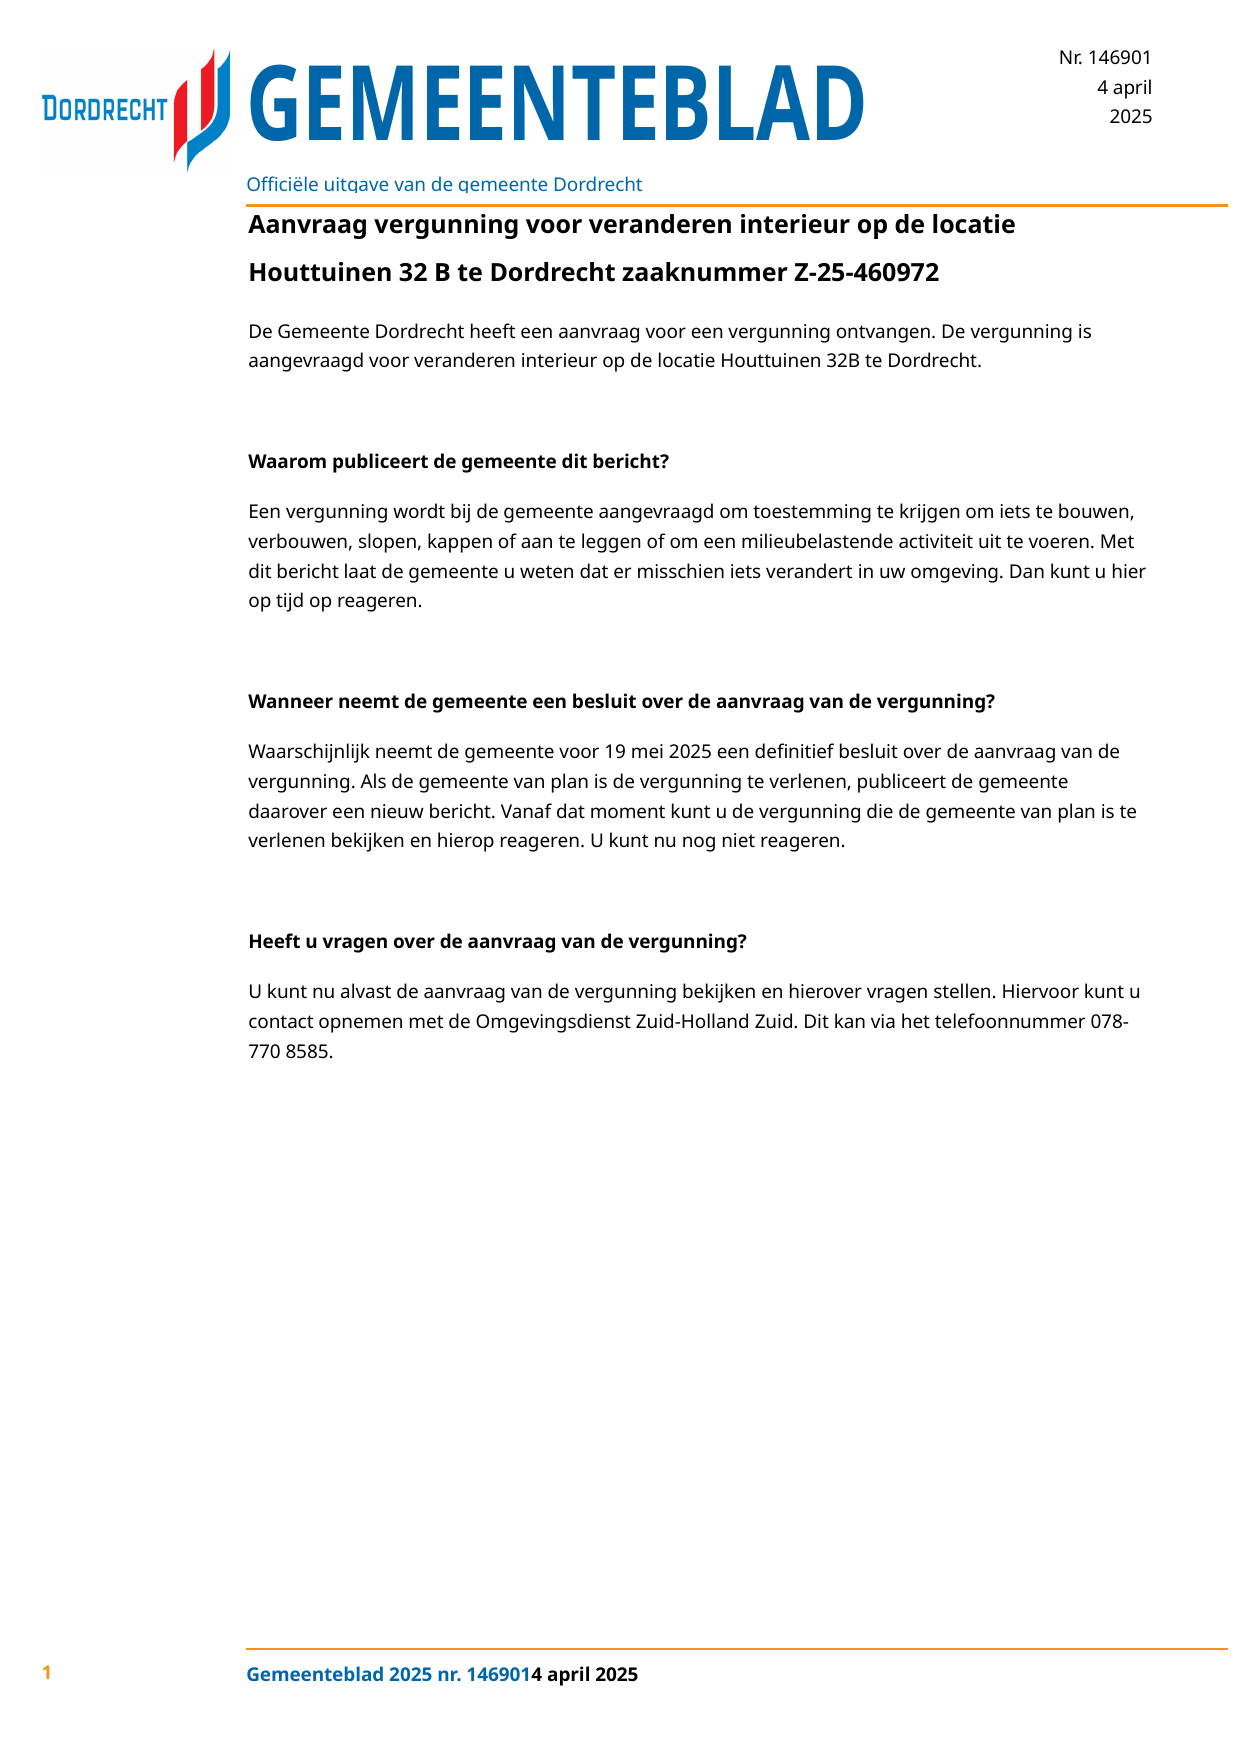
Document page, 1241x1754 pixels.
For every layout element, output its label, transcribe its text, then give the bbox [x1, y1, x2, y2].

text Heeft u vragen over de aanvraag van de vergunning? [248, 928, 1152, 954]
text De Gemeente Dordrecht heeft een aanvraag voor een vergunning ontvangen. De vergunning is aangevraagd voor veranderen interieur op de locatie Houttuinen 32B te Dordrecht. [248, 318, 1152, 373]
picture [41, 47, 231, 172]
text U kunt nu alvast de aanvraag van de vergunning bekijken en hierover vragen stellen. Hiervoor kunt u contact opnemen met de Omgevingsdienst Zuid-Holland Zuid. Dit kan via het telefoonnummer 078-770 8585. [248, 979, 1152, 1064]
text Wanneer neemt de gemeente een besluit over de aanvraag van de vergunning? [248, 688, 1152, 714]
text Waarom publiceert de gemeente dit bericht? [248, 448, 1152, 474]
text Een vergunning wordt bij de gemeente aangevraagd om toestemming te krijgen om iets te bouwen, verbouwen, slopen, kappen of aan te leggen of om een milieubelastende activiteit uit te voeren. Met dit bericht laat de gemeente u weten dat er misschien iets verandert in uw omgeving. Dan kunt u hier op tijd op reageren. [248, 499, 1152, 613]
text Aanvraag vergunning voor veranderen interieur op de locatie Houttuinen 32 B te Dordrecht zaaknummer Z-25-460972 [248, 207, 1152, 288]
text Waarschijnlijk neemt de gemeente voor 19 mei 2025 een definitief besluit over de aanvraag van de vergunning. Als de gemeente van plan is de vergunning te verlenen, publiceert de gemeente daarover een nieuw bericht. Vanaf dat moment kunt u de vergunning die de gemeente van plan is te verlenen bekijken en hierop reageren. U kunt nu nog niet reageren. [248, 739, 1152, 853]
